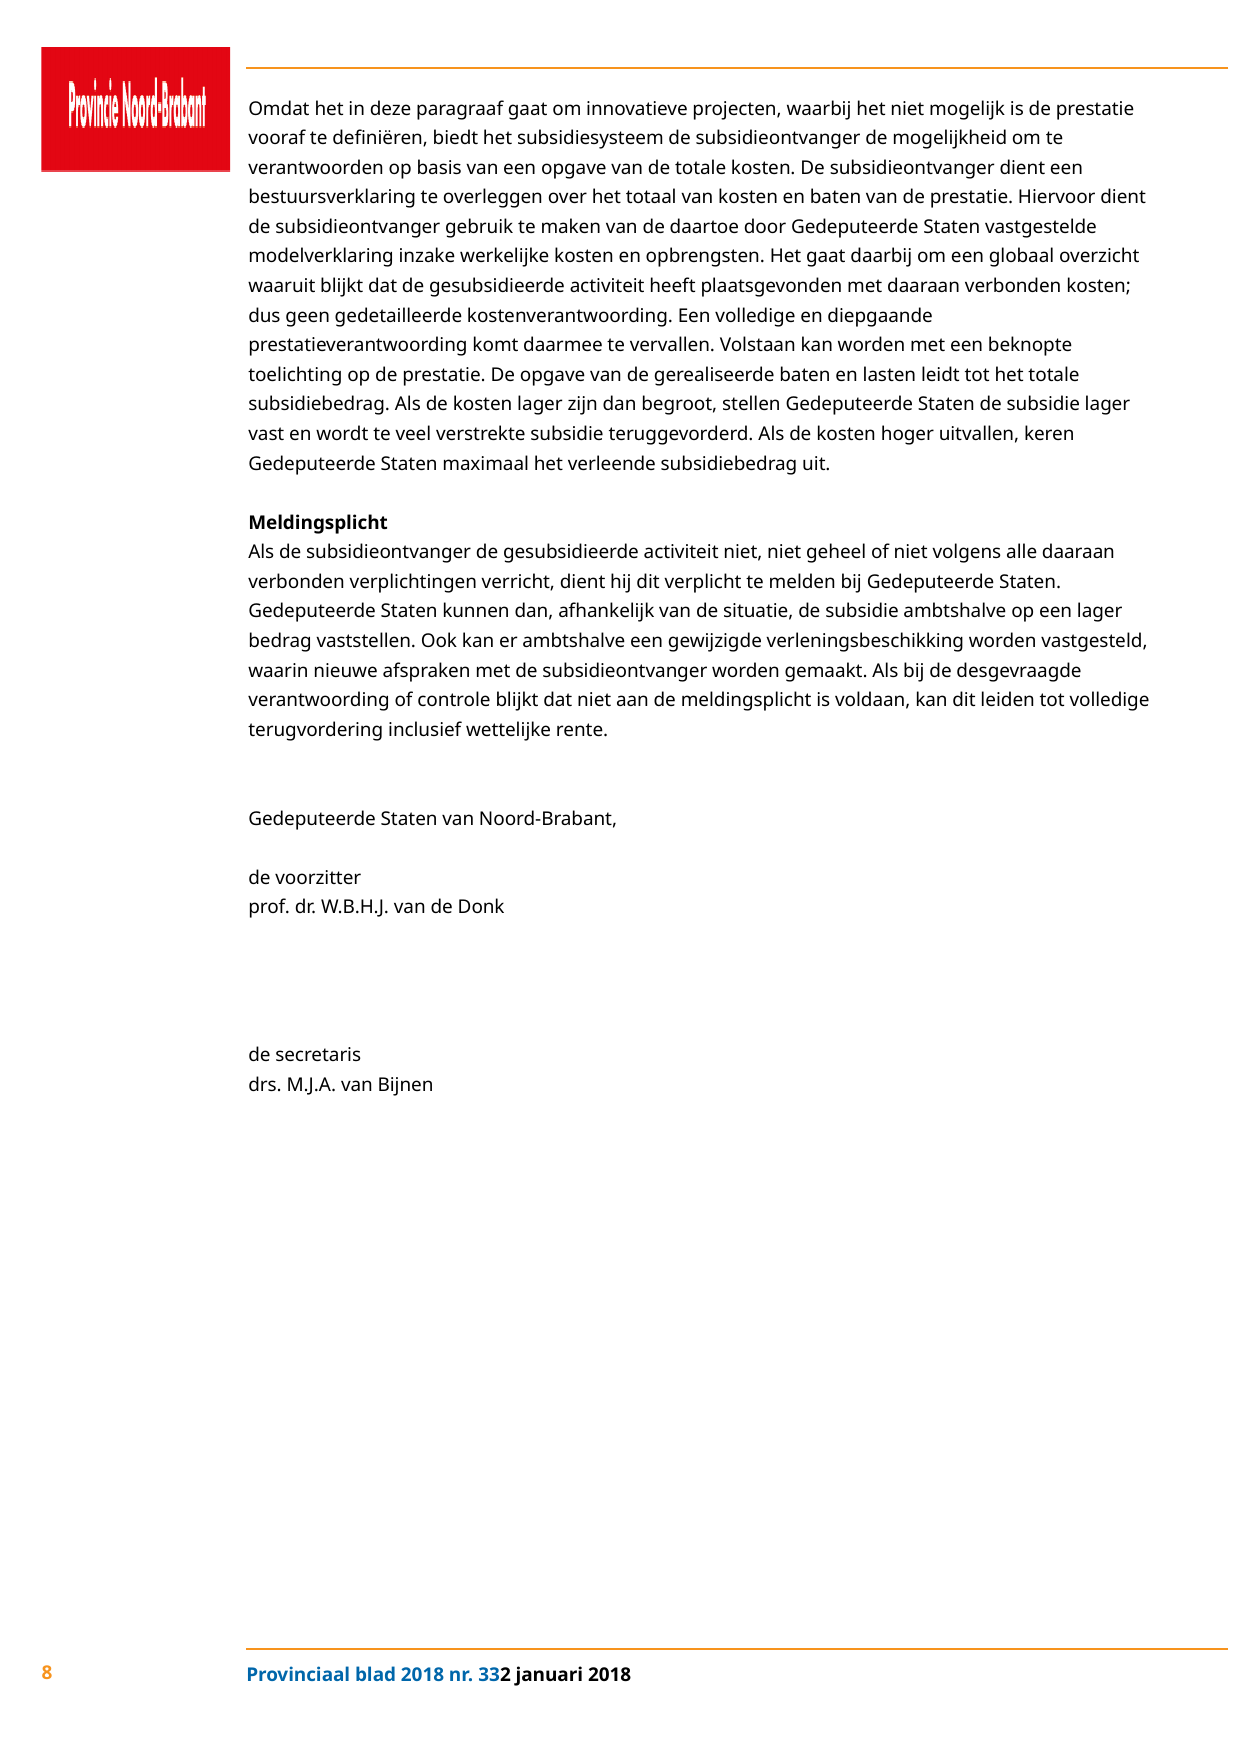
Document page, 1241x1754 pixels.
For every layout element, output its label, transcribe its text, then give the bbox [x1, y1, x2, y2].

text Als de subsidieontvanger de gesubsidieerde activiteit niet, niet geheel of niet volgens alle daaraan verbonden verplichtingen verricht, dient hij dit verplicht te melden bij Gedeputeerde Staten. Gedeputeerde Staten kunnen dan, afhankelijk van de situatie, de subsidie ambtshalve op een lager bedrag vaststellen. Ook kan er ambtshalve een gewijzigde verleningsbeschikking worden vastgesteld, waarin nieuwe afspraken met de subsidieontvanger worden gemaakt. Als bij de desgevraagde verantwoording of controle blijkt dat niet aan de meldingsplicht is voldaan, kan dit leiden tot volledige terugvordering inclusief wettelijke rente. [248, 538, 1152, 742]
text de voorzitter [248, 864, 1152, 890]
text de secretaris [248, 1041, 1152, 1067]
text drs. M.J.A. van Bijnen [248, 1071, 1152, 1097]
picture [41, 47, 231, 172]
text Meldingsplicht [248, 509, 1152, 535]
text Gedeputeerde Staten van Noord-Brabant, [248, 805, 1152, 831]
text Omdat het in deze paragraaf gaat om innovatieve projecten, waarbij het niet mogelijk is de prestatie vooraf te definiëren, biedt het subsidiesysteem de subsidieontvanger de mogelijkheid om te verantwoorden op basis van een opgave van de totale kosten. De subsidieontvanger dient een bestuursverklaring te overleggen over het totaal van kosten en baten van de prestatie. Hiervoor dient de subsidieontvanger gebruik te maken van de daartoe door Gedeputeerde Staten vastgestelde modelverklaring inzake werkelijke kosten en opbrengsten. Het gaat daarbij om een globaal overzicht waaruit blijkt dat de gesubsidieerde activiteit heeft plaatsgevonden met daaraan verbonden kosten; dus geen gedetailleerde kostenverantwoording. Een volledige en diepgaande prestatieverantwoording komt daarmee te vervallen. Volstaan kan worden met een beknopte toelichting op de prestatie. De opgave van de gerealiseerde baten en lasten leidt tot het totale subsidiebedrag. Als de kosten lager zijn dan begroot, stellen Gedeputeerde Staten de subsidie lager vast en wordt te veel verstrekte subsidie teruggevorderd. Als de kosten hoger uitvallen, keren Gedeputeerde Staten maximaal het verleende subsidiebedrag uit. [248, 95, 1152, 476]
text prof. dr. W.B.H.J. van de Donk [248, 893, 1152, 919]
